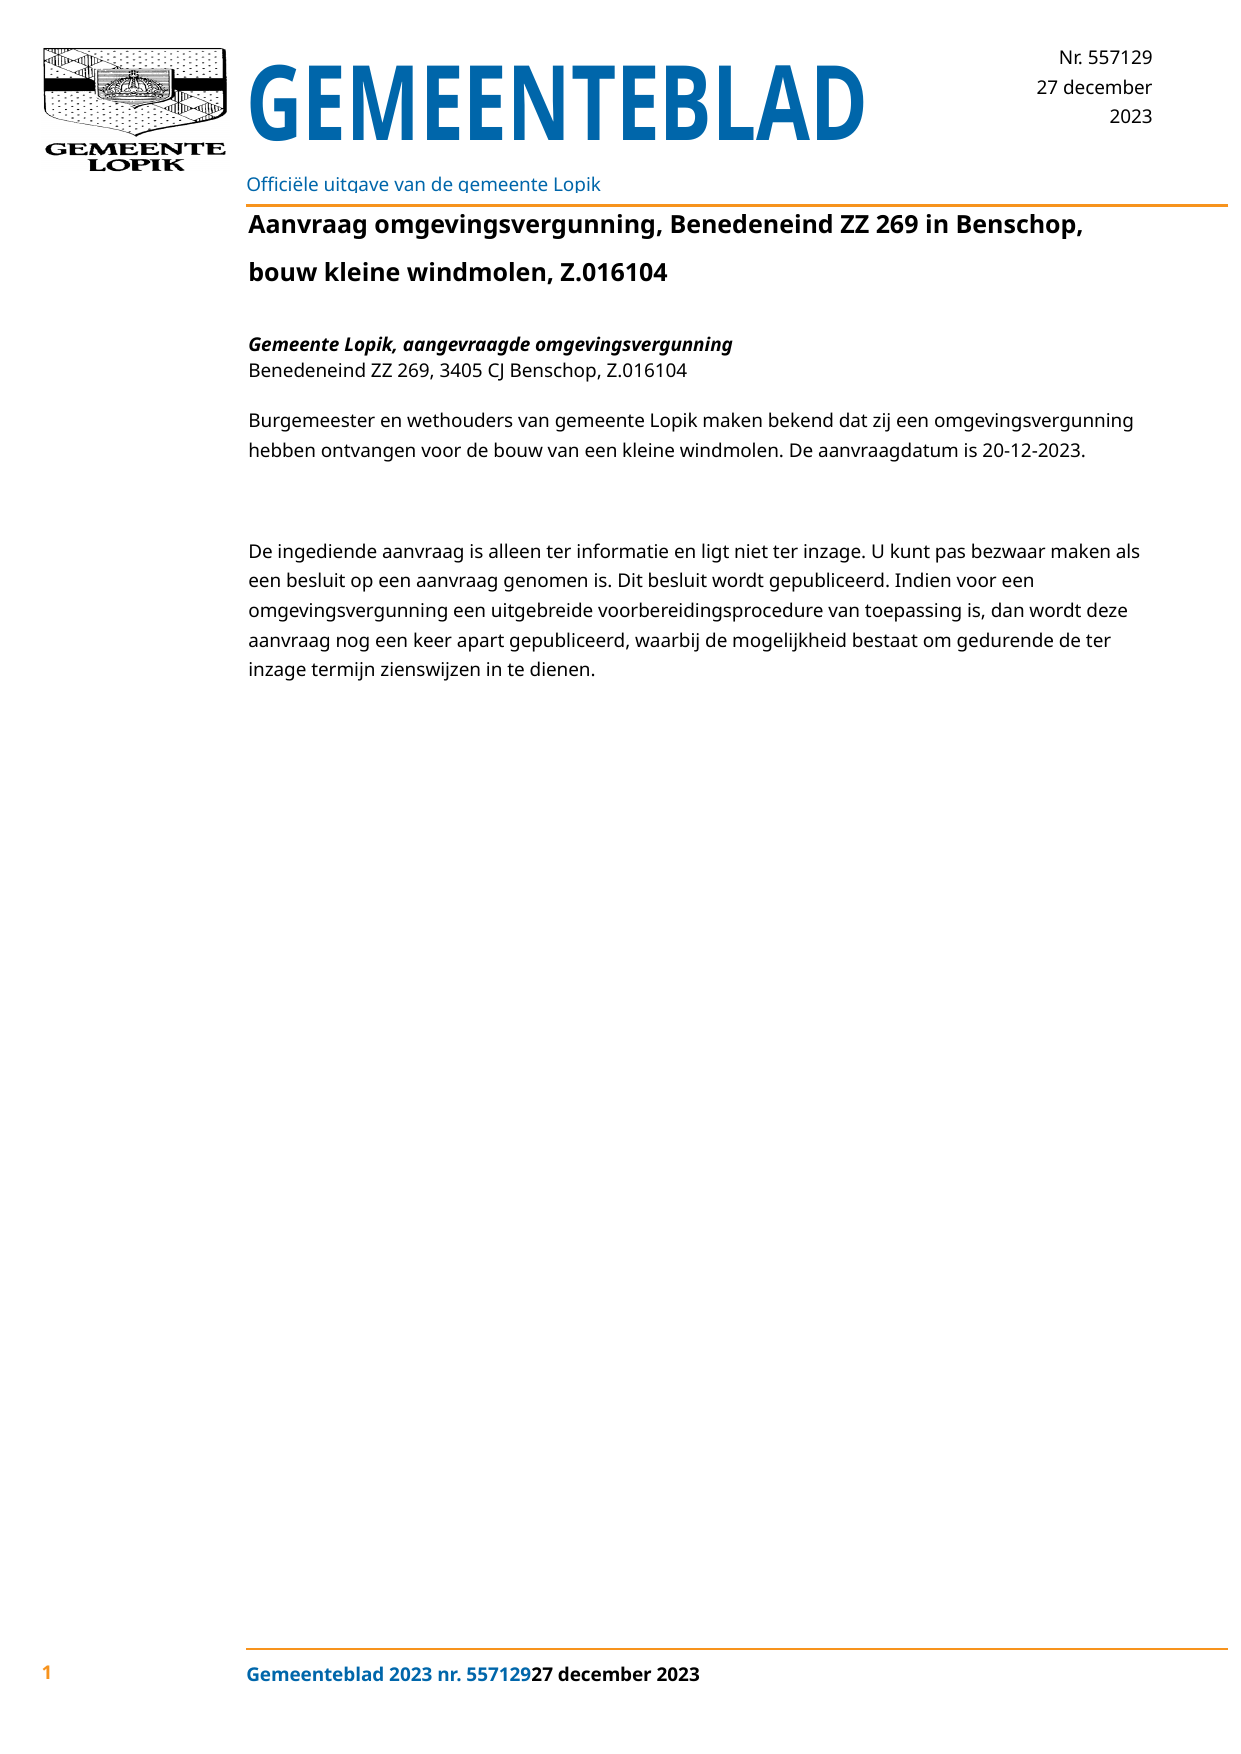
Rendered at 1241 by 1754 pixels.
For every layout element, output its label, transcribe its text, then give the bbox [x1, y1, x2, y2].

text Aanvraag omgevingsvergunning, Benedeneind ZZ 269 in Benschop, bouw kleine windmolen, Z.016104 [248, 207, 1152, 288]
picture [41, 47, 231, 172]
text Benedeneind ZZ 269, 3405 CJ Benschop, Z.016104 [248, 357, 1152, 383]
text De ingediende aanvraag is alleen ter informatie en ligt niet ter inzage. U kunt pas bezwaar maken als een besluit op een aanvraag genomen is. Dit besluit wordt gepubliceerd. Indien voor een omgevingsvergunning een uitgebreide voorbereidingsprocedure van toepassing is, dan wordt deze aanvraag nog een keer apart gepubliceerd, waarbij de mogelijkheid bestaat om gedurende de ter inzage termijn zienswijzen in te dienen. [248, 538, 1152, 682]
text Burgemeester en wethouders van gemeente Lopik maken bekend dat zij een omgevingsvergunning hebben ontvangen voor de bouw van een kleine windmolen. De aanvraagdatum is 20-12-2023. [248, 408, 1152, 463]
text Gemeente Lopik, aangevraagde omgevingsvergunning [248, 331, 1152, 357]
